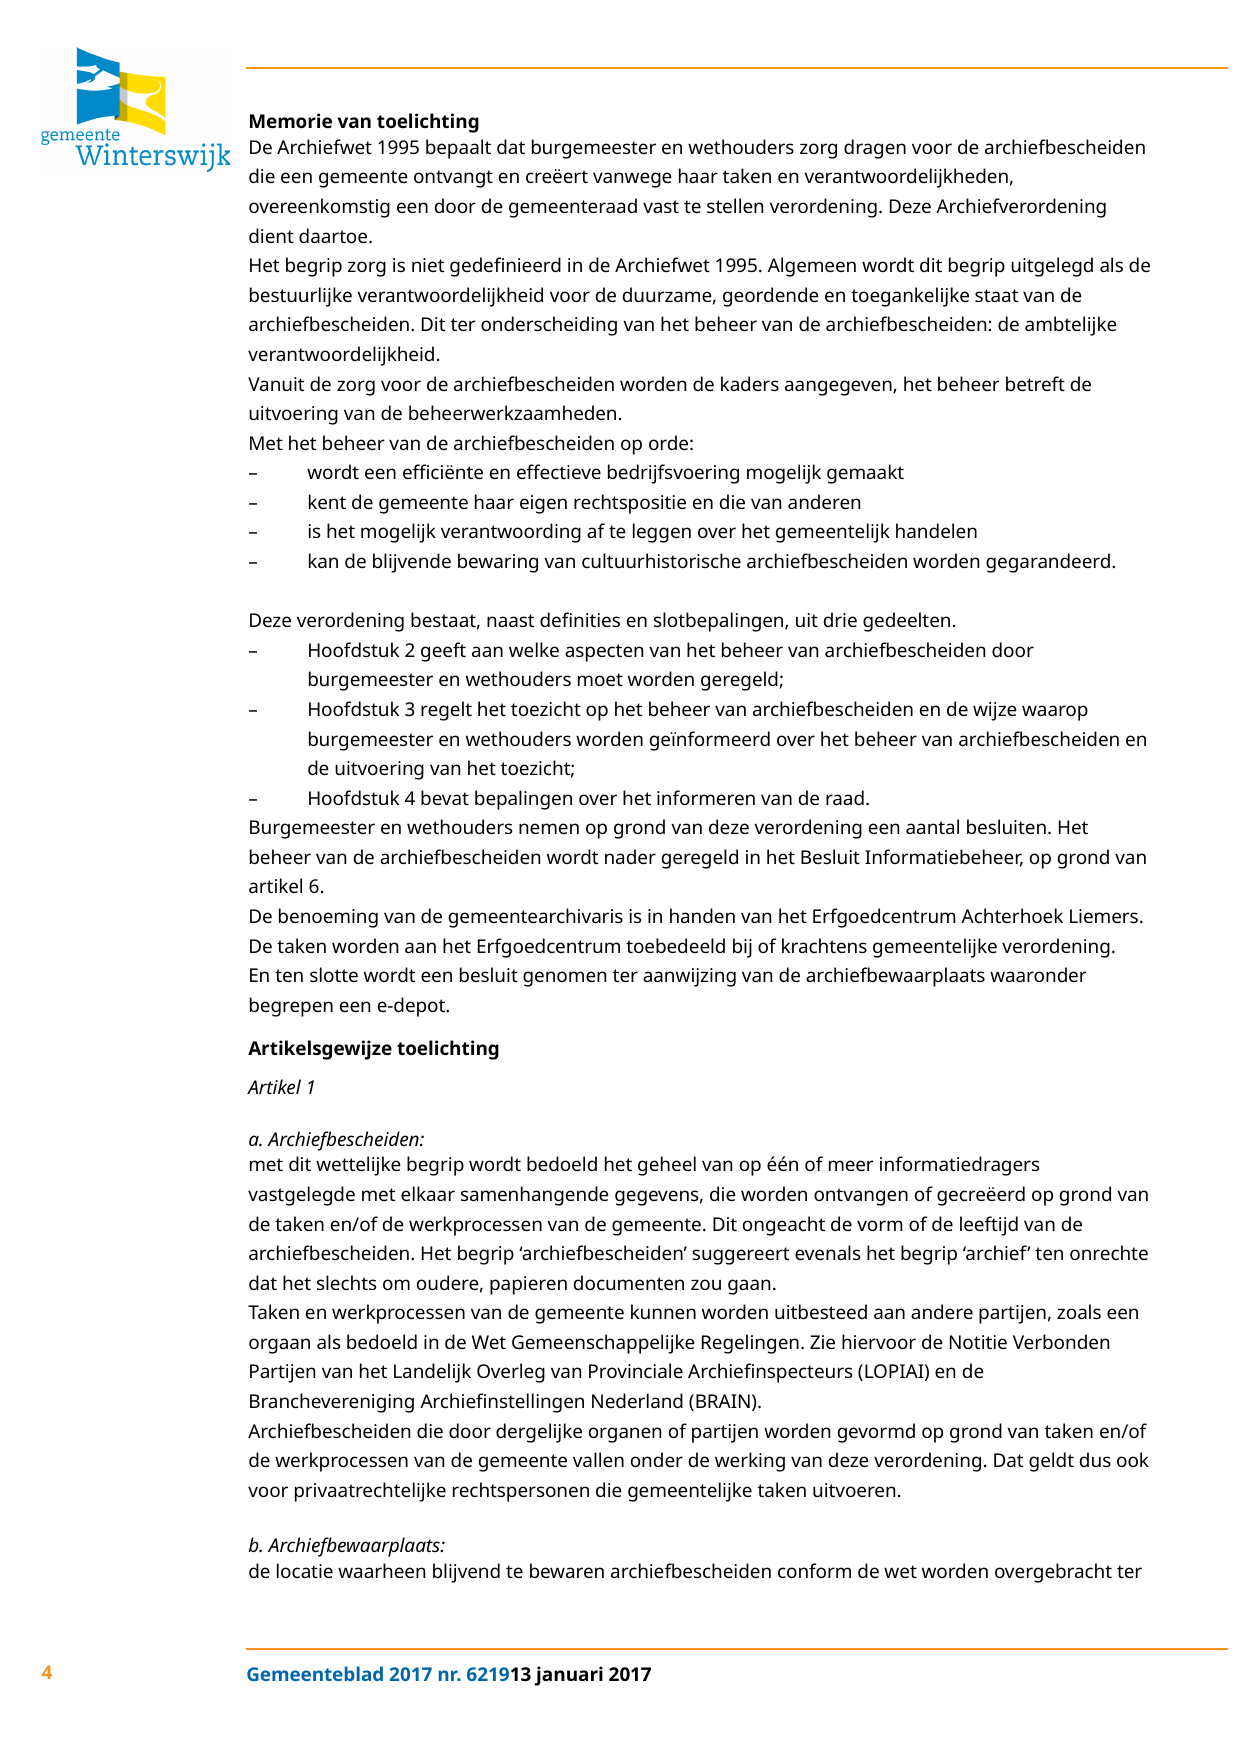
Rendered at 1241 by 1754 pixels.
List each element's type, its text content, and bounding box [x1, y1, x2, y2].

text a. Archiefbescheiden: [248, 1126, 1152, 1152]
list kan de blijvende bewaring van cultuurhistorische archiefbescheiden worden gegarandeerd. [248, 548, 1152, 574]
list Hoofdstuk 4 bevat bepalingen over het informeren van de raad. [248, 785, 1152, 811]
picture [41, 47, 231, 172]
text Het begrip zorg is niet gedefinieerd in de Archiefwet 1995. Algemeen wordt dit begrip uitgelegd als de bestuurlijke verantwoordelijkheid voor de duurzame, geordende en toegankelijke staat van de archiefbescheiden. Dit ter onderscheiding van het beheer van de archiefbescheiden: de ambtelijke verantwoordelijkheid. [248, 252, 1152, 367]
text Archiefbescheiden die door dergelijke organen of partijen worden gevormd op grond van taken en/of de werkprocessen van de gemeente vallen onder de werking van deze verordening. Dat geldt dus ook voor privaatrechtelijke rechtspersonen die gemeentelijke taken uitvoeren. [248, 1418, 1152, 1503]
list wordt een efficiënte en effectieve bedrijfsvoering mogelijk gemaakt [248, 459, 1152, 485]
text Vanuit de zorg voor de archiefbescheiden worden de kaders aangegeven, het beheer betreft de uitvoering van de beheerwerkzaamheden. [248, 371, 1152, 426]
list kent de gemeente haar eigen rechtspositie en die van anderen [248, 489, 1152, 515]
text De benoeming van de gemeentearchivaris is in handen van het Erfgoedcentrum Achterhoek Liemers. De taken worden aan het Erfgoedcentrum toebedeeld bij of krachtens gemeentelijke verordening. [248, 903, 1152, 959]
list Hoofdstuk 2 geeft aan welke aspecten van het beheer van archiefbescheiden door burgemeester en wethouders moet worden geregeld; [248, 637, 1152, 692]
text Deze verordening bestaat, naast definities en slotbepalingen, uit drie gedeelten. [248, 607, 1152, 633]
text met dit wettelijke begrip wordt bedoeld het geheel van op één of meer informatiedragers vastgelegde met elkaar samenhangende gegevens, die worden ontvangen of gecreëerd op grond van de taken en/of de werkprocessen van de gemeente. Dit ongeacht de vorm of de leeftijd van de archiefbescheiden. Het begrip ‘archiefbescheiden’ suggereert evenals het begrip ‘archief’ ten onrechte dat het slechts om oudere, papieren documenten zou gaan. [248, 1152, 1152, 1296]
text Taken en werkprocessen van de gemeente kunnen worden uitbesteed aan andere partijen, zoals een orgaan als bedoeld in de Wet Gemeenschappelijke Regelingen. Zie hiervoor de Notitie Verbonden Partijen van het Landelijk Overleg van Provinciale Archiefinspecteurs (LOPIAI) en de Branchevereniging Archiefinstellingen Nederland (BRAIN). [248, 1299, 1152, 1414]
list is het mogelijk verantwoording af te leggen over het gemeentelijk handelen [248, 519, 1152, 544]
text Memorie van toelichting [248, 108, 1152, 134]
text En ten slotte wordt een besluit genomen ter aanwijzing van de archiefbewaarplaats waaronder begrepen een e-depot. [248, 962, 1152, 1018]
text Met het beheer van de archiefbescheiden op orde: [248, 430, 1152, 456]
list Hoofdstuk 3 regelt het toezicht op het beheer van archiefbescheiden en de wijze waarop burgemeester en wethouders worden geïnformeerd over het beheer van archiefbescheiden en de uitvoering van het toezicht; [248, 696, 1152, 781]
text De Archiefwet 1995 bepaalt dat burgemeester en wethouders zorg dragen voor de archiefbescheiden die een gemeente ontvangt en creëert vanwege haar taken en verantwoordelijkheden, overeenkomstig een door de gemeenteraad vast te stellen verordening. Deze Archiefverordening dient daartoe. [248, 134, 1152, 249]
text Artikel 1 [248, 1074, 1152, 1100]
text Burgemeester en wethouders nemen op grond van deze verordening een aantal besluiten. Het beheer van de archiefbescheiden wordt nader geregeld in het Besluit Informatiebeheer, op grond van artikel 6. [248, 814, 1152, 899]
text Artikelsgewijze toelichting [248, 1035, 1152, 1061]
text de locatie waarheen blijvend te bewaren archiefbescheiden conform de wet worden overgebracht ter [248, 1558, 1152, 1584]
picture [225, 153, 231, 162]
text b. Archiefbewaarplaats: [248, 1532, 1152, 1558]
